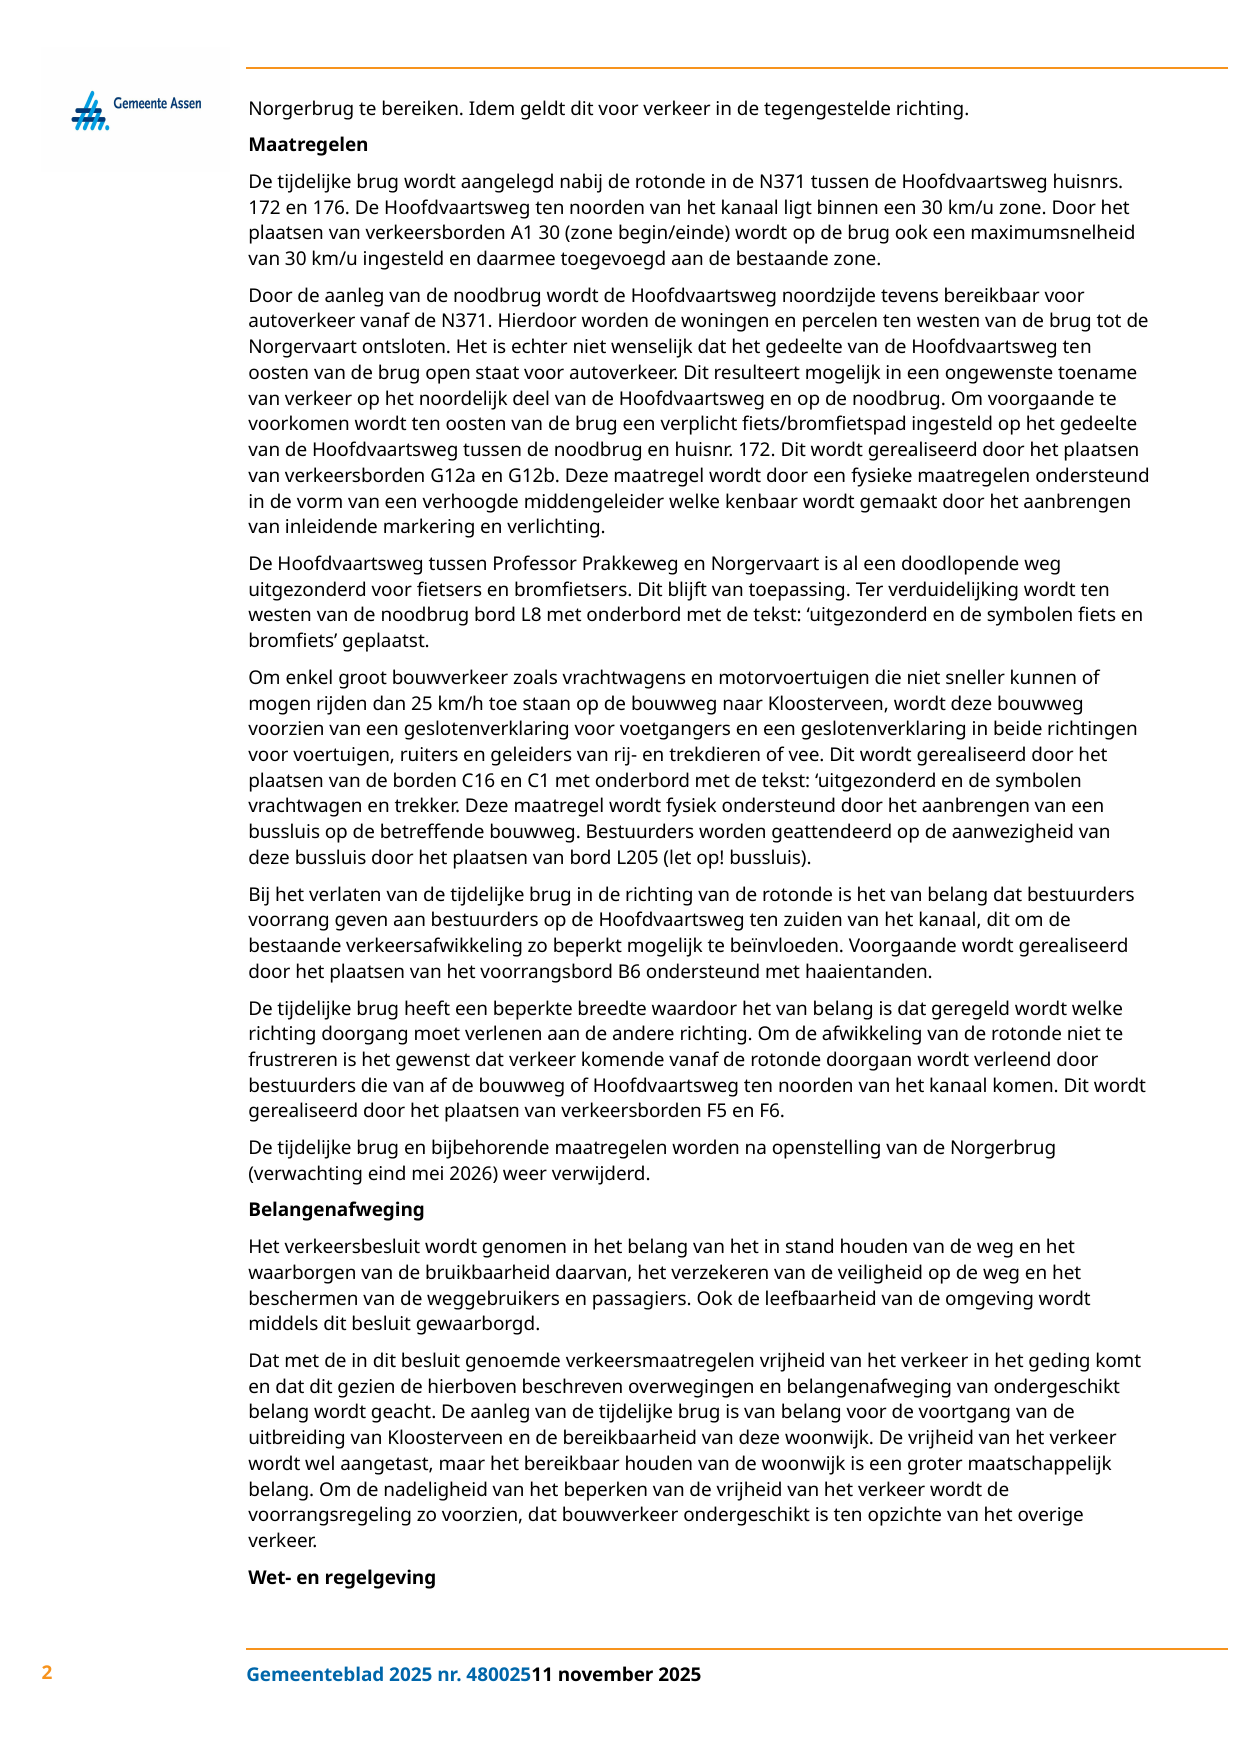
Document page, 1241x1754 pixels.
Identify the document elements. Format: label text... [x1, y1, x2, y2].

text Het verkeersbesluit wordt genomen in het belang van het in stand houden van de weg en het waarborgen van de bruikbaarheid daarvan, het verzekeren van de veiligheid op de weg en het beschermen van de weggebruikers en passagiers. Ook de leefbaarheid van de omgeving wordt middels dit besluit gewaarborgd. [248, 1233, 1152, 1336]
picture [41, 47, 231, 172]
text Dat met de in dit besluit genoemde verkeersmaatregelen vrijheid van het verkeer in het geding komt en dat dit gezien de hierboven beschreven overwegingen en belangenafweging van ondergeschikt belang wordt geacht. De aanleg van de tijdelijke brug is van belang voor de voortgang van de uitbreiding van Kloosterveen en de bereikbaarheid van deze woonwijk. De vrijheid van het verkeer wordt wel aangetast, maar het bereikbaar houden van de woonwijk is een groter maatschappelijk belang. Om de nadeligheid van het beperken van de vrijheid van het verkeer wordt de voorrangsregeling zo voorzien, dat bouwverkeer ondergeschikt is ten opzichte van het overige verkeer. [248, 1347, 1152, 1553]
text Door de aanleg van de noodbrug wordt de Hoofdvaartsweg noordzijde tevens bereikbaar voor autoverkeer vanaf de N371. Hierdoor worden de woningen en percelen ten westen van de brug tot de Norgervaart ontsloten. Het is echter niet wenselijk dat het gedeelte van de Hoofdvaartsweg ten oosten van de brug open staat voor autoverkeer. Dit resulteert mogelijk in een ongewenste toename van verkeer op het noordelijk deel van de Hoofdvaartsweg en op de noodbrug. Om voorgaande te voorkomen wordt ten oosten van de brug een verplicht fiets/bromfietspad ingesteld op het gedeelte van de Hoofdvaartsweg tussen de noodbrug en huisnr. 172. Dit wordt gerealiseerd door het plaatsen van verkeersborden G12a en G12b. Deze maatregel wordt door een fysieke maatregelen ondersteund in de vorm van een verhoogde middengeleider welke kenbaar wordt gemaakt door het aanbrengen van inleidende markering en verlichting. [248, 282, 1152, 539]
text De tijdelijke brug heeft een beperkte breedte waardoor het van belang is dat geregeld wordt welke richting doorgang moet verlenen aan de andere richting. Om de afwikkeling van de rotonde niet te frustreren is het gewenst dat verkeer komende vanaf de rotonde doorgaan wordt verleend door bestuurders die van af de bouwweg of Hoofdvaartsweg ten noorden van het kanaal komen. Dit wordt gerealiseerd door het plaatsen van verkeersborden F5 en F6. [248, 995, 1152, 1123]
text Bij het verlaten van de tijdelijke brug in de richting van de rotonde is het van belang dat bestuurders voorrang geven aan bestuurders op de Hoofdvaartsweg ten zuiden van het kanaal, dit om de bestaande verkeersafwikkeling zo beperkt mogelijk te beïnvloeden. Voorgaande wordt gerealiseerd door het plaatsen van het voorrangsbord B6 ondersteund met haaientanden. [248, 881, 1152, 984]
text Belangenafweging [248, 1197, 1152, 1222]
text Maatregelen [248, 131, 1152, 157]
text Norgerbrug te bereiken. Idem geldt dit voor verkeer in de tegengestelde richting. [248, 95, 1152, 121]
text De Hoofdvaartsweg tussen Professor Prakkeweg en Norgervaart is al een doodlopende weg uitgezonderd voor fietsers en bromfietsers. Dit blijft van toepassing. Ter verduidelijking wordt ten westen van de noodbrug bord L8 met onderbord met de tekst: ‘uitgezonderd en de symbolen fiets en bromfiets’ geplaatst. [248, 550, 1152, 653]
text De tijdelijke brug wordt aangelegd nabij de rotonde in de N371 tussen de Hoofdvaartsweg huisnrs. 172 en 176. De Hoofdvaartsweg ten noorden van het kanaal ligt binnen een 30 km/u zone. Door het plaatsen van verkeersborden A1 30 (zone begin/einde) wordt op de brug ook een maximumsnelheid van 30 km/u ingesteld en daarmee toegevoegd aan de bestaande zone. [248, 168, 1152, 271]
text Om enkel groot bouwverkeer zoals vrachtwagens en motorvoertuigen die niet sneller kunnen of mogen rijden dan 25 km/h toe staan op de bouwweg naar Kloosterveen, wordt deze bouwweg voorzien van een geslotenverklaring voor voetgangers en een geslotenverklaring in beide richtingen voor voertuigen, ruiters en geleiders van rij- en trekdieren of vee. Dit wordt gerealiseerd door het plaatsen van de borden C16 en C1 met onderbord met de tekst: ‘uitgezonderd en de symbolen vrachtwagen en trekker. Deze maatregel wordt fysiek ondersteund door het aanbrengen van een bussluis op de betreffende bouwweg. Bestuurders worden geattendeerd op de aanwezigheid van deze bussluis door het plaatsen van bord L205 (let op! bussluis). [248, 664, 1152, 870]
text De tijdelijke brug en bijbehorende maatregelen worden na openstelling van de Norgerbrug (verwachting eind mei 2026) weer verwijderd. [248, 1134, 1152, 1186]
text Wet- en regelgeving [248, 1564, 1152, 1590]
